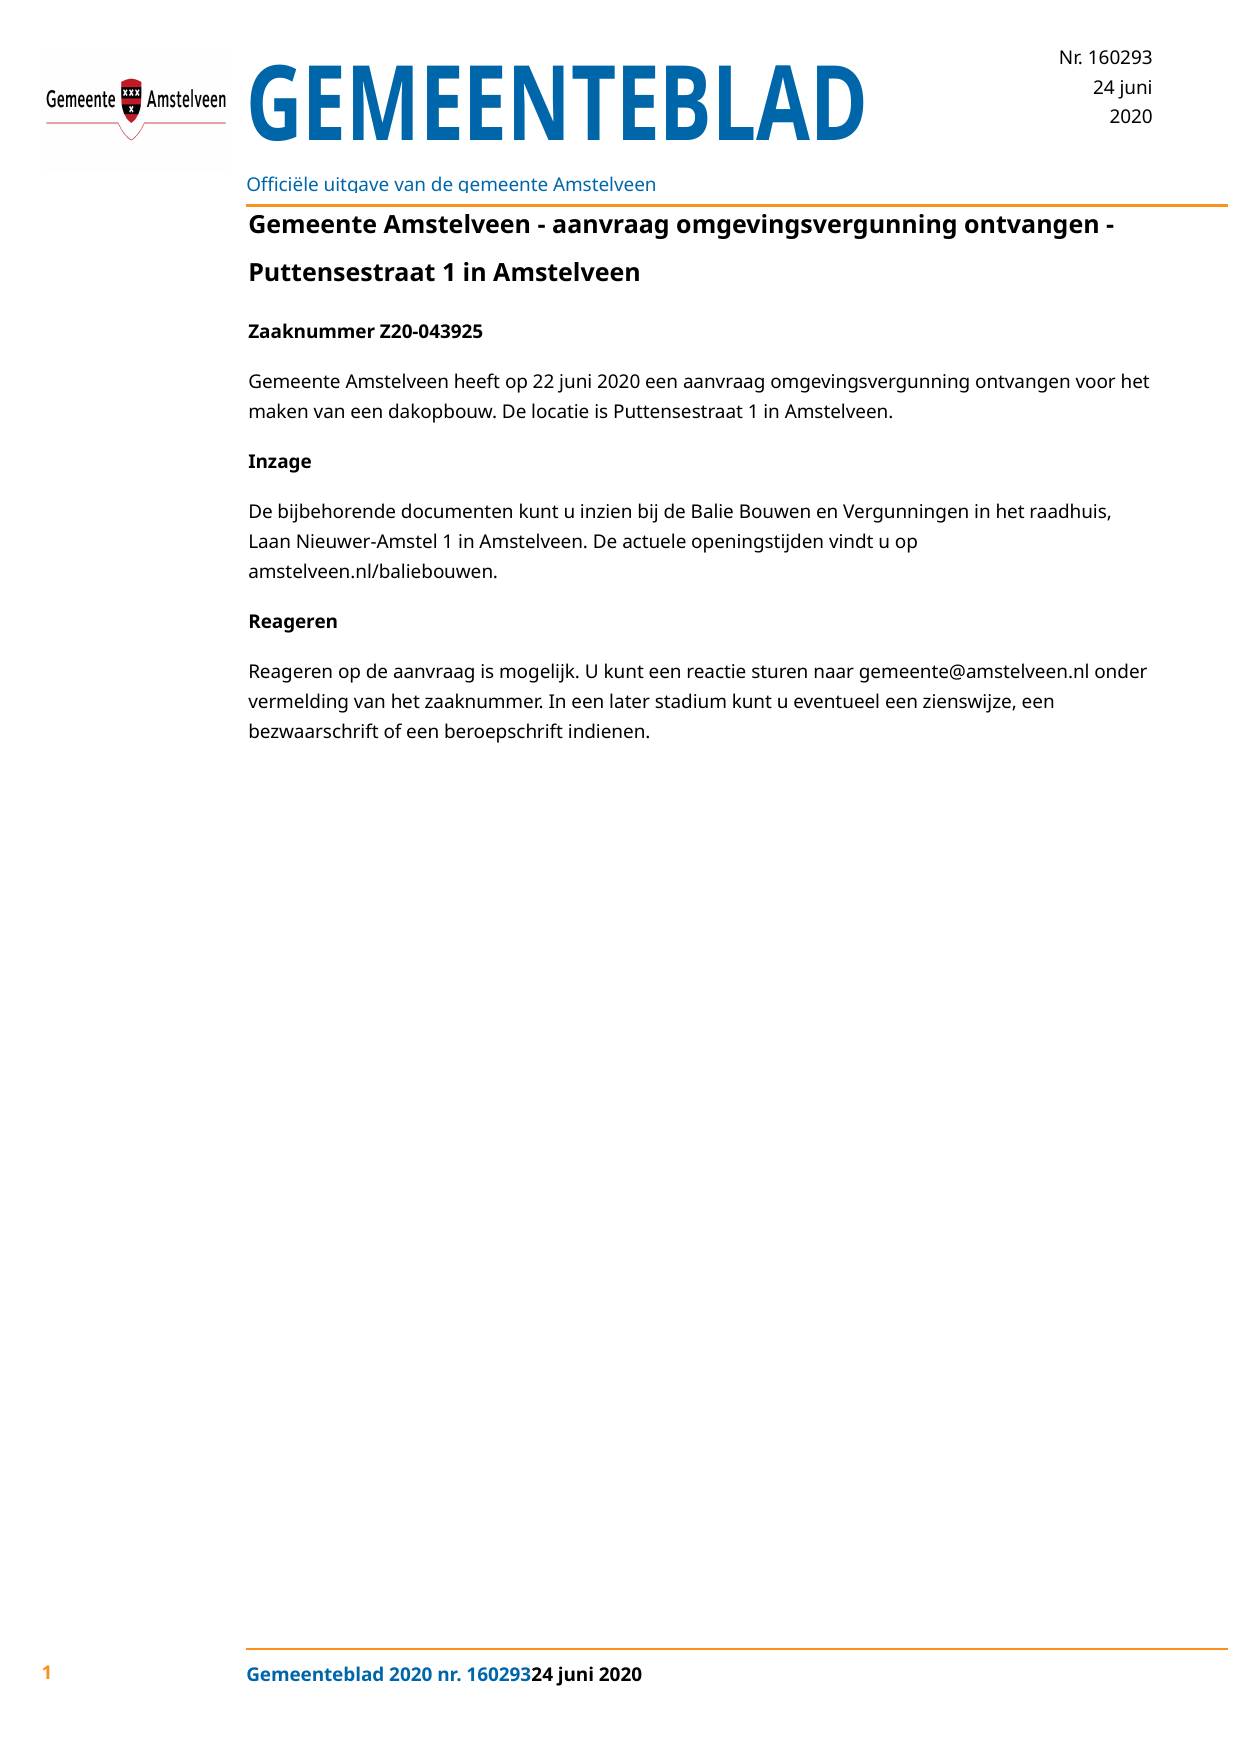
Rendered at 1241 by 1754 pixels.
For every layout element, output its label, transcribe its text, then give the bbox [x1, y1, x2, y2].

text Reageren [248, 608, 1152, 634]
text Gemeente Amstelveen heeft op 22 juni 2020 een aanvraag omgevingsvergunning ontvangen voor het maken van een dakopbouw. De locatie is Puttensestraat 1 in Amstelveen. [248, 368, 1152, 424]
text Gemeente Amstelveen - aanvraag omgevingsvergunning ontvangen - Puttensestraat 1 in Amstelveen [248, 207, 1152, 288]
text Zaaknummer Z20-043925 [248, 318, 1152, 344]
text Inzage [248, 448, 1152, 474]
text Reageren op de aanvraag is mogelijk. U kunt een reactie sturen naar gemeente@amstelveen.nl onder vermelding van het zaaknummer. In een later stadium kunt u eventueel een zienswijze, een bezwaarschrift of een beroepschrift indienen. [248, 659, 1152, 744]
text De bijbehorende documenten kunt u inzien bij de Balie Bouwen en Vergunningen in het raadhuis, Laan Nieuwer-Amstel 1 in Amstelveen. De actuele openingstijden vindt u op amstelveen.nl/baliebouwen. [248, 499, 1152, 584]
picture [41, 47, 231, 172]
